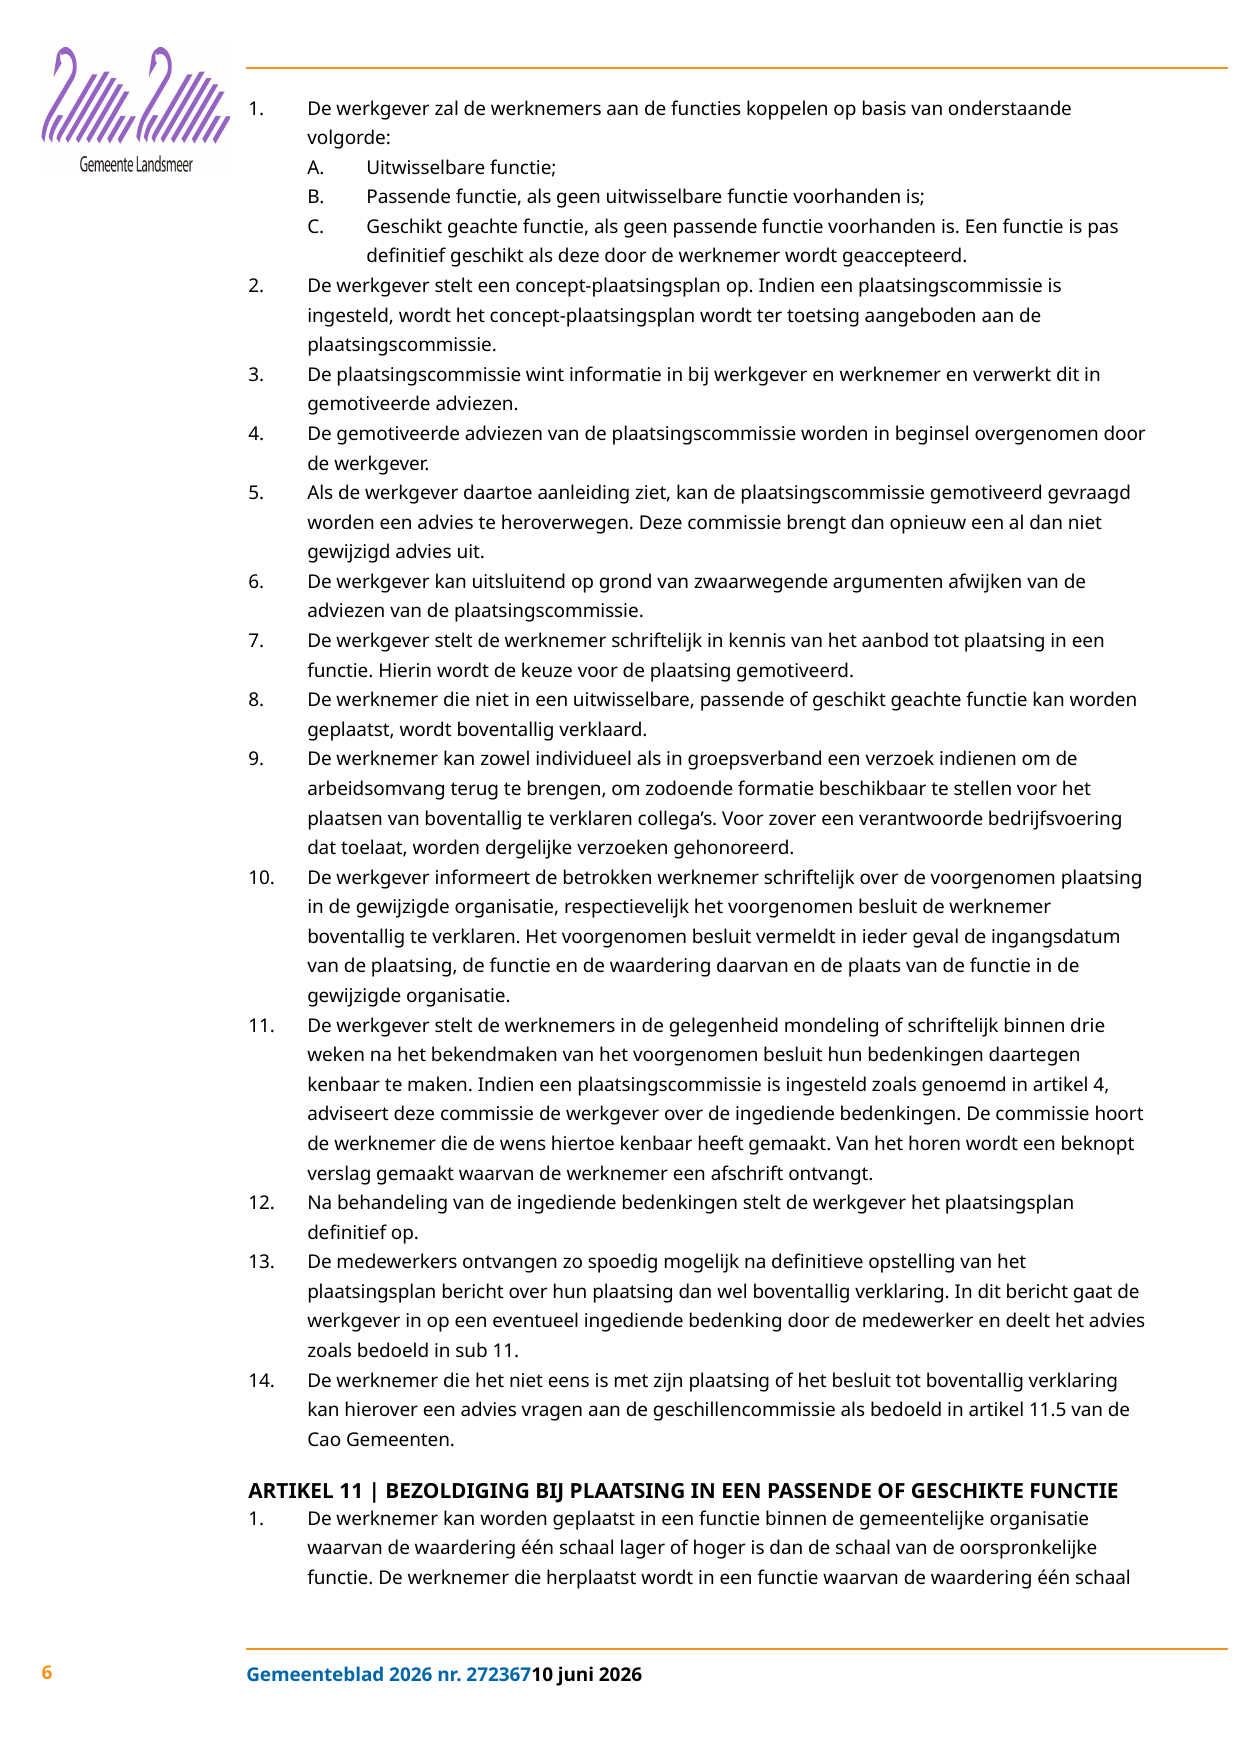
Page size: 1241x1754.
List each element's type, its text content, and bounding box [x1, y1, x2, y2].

list De werknemer die het niet eens is met zijn plaatsing of het besluit tot boventallig verklaring kan hierover een advies vragen aan de geschillencommissie als bedoeld in artikel 11.5 van de Cao Gemeenten. [248, 1367, 1152, 1452]
list Als de werkgever daartoe aanleiding ziet, kan de plaatsingscommissie gemotiveerd gevraagd worden een advies te heroverwegen. Deze commissie brengt dan opnieuw een al dan niet gewijzigd advies uit. [248, 479, 1152, 564]
list Geschikt geachte functie, als geen passende functie voorhanden is. Een functie is pas definitief geschikt als deze door de werknemer wordt geaccepteerd. [307, 213, 1152, 268]
text ARTIKEL 11 | BEZOLDIGING BIJ PLAATSING IN EEN PASSENDE OF GESCHIKTE FUNCTIE [248, 1476, 1152, 1505]
list De medewerkers ontvangen zo spoedig mogelijk na definitieve opstelling van het plaatsingsplan bericht over hun plaatsing dan wel boventallig verklaring. In dit bericht gaat de werkgever in op een eventueel ingediende bedenking door de medewerker en deelt het advies zoals bedoeld in sub 11. [248, 1248, 1152, 1363]
list De werknemer kan worden geplaatst in een functie binnen de gemeentelijke organisatie waarvan de waardering één schaal lager of hoger is dan de schaal van de oorspronkelijke functie. De werknemer die herplaatst wordt in een functie waarvan de waardering één schaal [248, 1505, 1152, 1590]
list De werkgever stelt de werknemer schriftelijk in kennis van het aanbod tot plaatsing in een functie. Hierin wordt de keuze voor de plaatsing gemotiveerd. [248, 627, 1152, 683]
picture [41, 47, 231, 172]
list De werknemer die niet in een uitwisselbare, passende of geschikt geachte functie kan worden geplaatst, wordt boventallig verklaard. [248, 686, 1152, 742]
list De werkgever kan uitsluitend op grond van zwaarwegende argumenten afwijken van de adviezen van de plaatsingscommissie. [248, 568, 1152, 623]
list De werkgever stelt een concept-plaatsingsplan op. Indien een plaatsingscommissie is ingesteld, wordt het concept-plaatsingsplan wordt ter toetsing aangeboden aan de plaatsingscommissie. [248, 272, 1152, 357]
list Passende functie, als geen uitwisselbare functie voorhanden is; [307, 183, 1152, 209]
list Na behandeling van de ingediende bedenkingen stelt de werkgever het plaatsingsplan definitief op. [248, 1189, 1152, 1245]
list Uitwisselbare functie; [307, 154, 1152, 180]
list De plaatsingscommissie wint informatie in bij werkgever en werknemer en verwerkt dit in gemotiveerde adviezen. [248, 361, 1152, 416]
list De werkgever informeert de betrokken werknemer schriftelijk over de voorgenomen plaatsing in de gewijzigde organisatie, respectievelijk het voorgenomen besluit de werknemer boventallig te verklaren. Het voorgenomen besluit vermeldt in ieder geval de ingangsdatum van de plaatsing, de functie en de waardering daarvan en de plaats van de functie in de gewijzigde organisatie. [248, 864, 1152, 1008]
list De werknemer kan zowel individueel als in groepsverband een verzoek indienen om de arbeidsomvang terug te brengen, om zodoende formatie beschikbaar te stellen voor het plaatsen van boventallig te verklaren collega’s. Voor zover een verantwoorde bedrijfsvoering dat toelaat, worden dergelijke verzoeken gehonoreerd. [248, 746, 1152, 860]
list De werkgever stelt de werknemers in de gelegenheid mondeling of schriftelijk binnen drie weken na het bekendmaken van het voorgenomen besluit hun bedenkingen daartegen kenbaar te maken. Indien een plaatsingscommissie is ingesteld zoals genoemd in artikel 4, adviseert deze commissie de werkgever over de ingediende bedenkingen. De commissie hoort de werknemer die de wens hiertoe kenbaar heeft gemaakt. Van het horen wordt een beknopt verslag gemaakt waarvan de werknemer een afschrift ontvangt. [248, 1012, 1152, 1186]
list De werkgever zal de werknemers aan de functies koppelen op basis van onderstaande volgorde: [248, 95, 1152, 150]
list De gemotiveerde adviezen van de plaatsingscommissie worden in beginsel overgenomen door de werkgever. [248, 420, 1152, 476]
